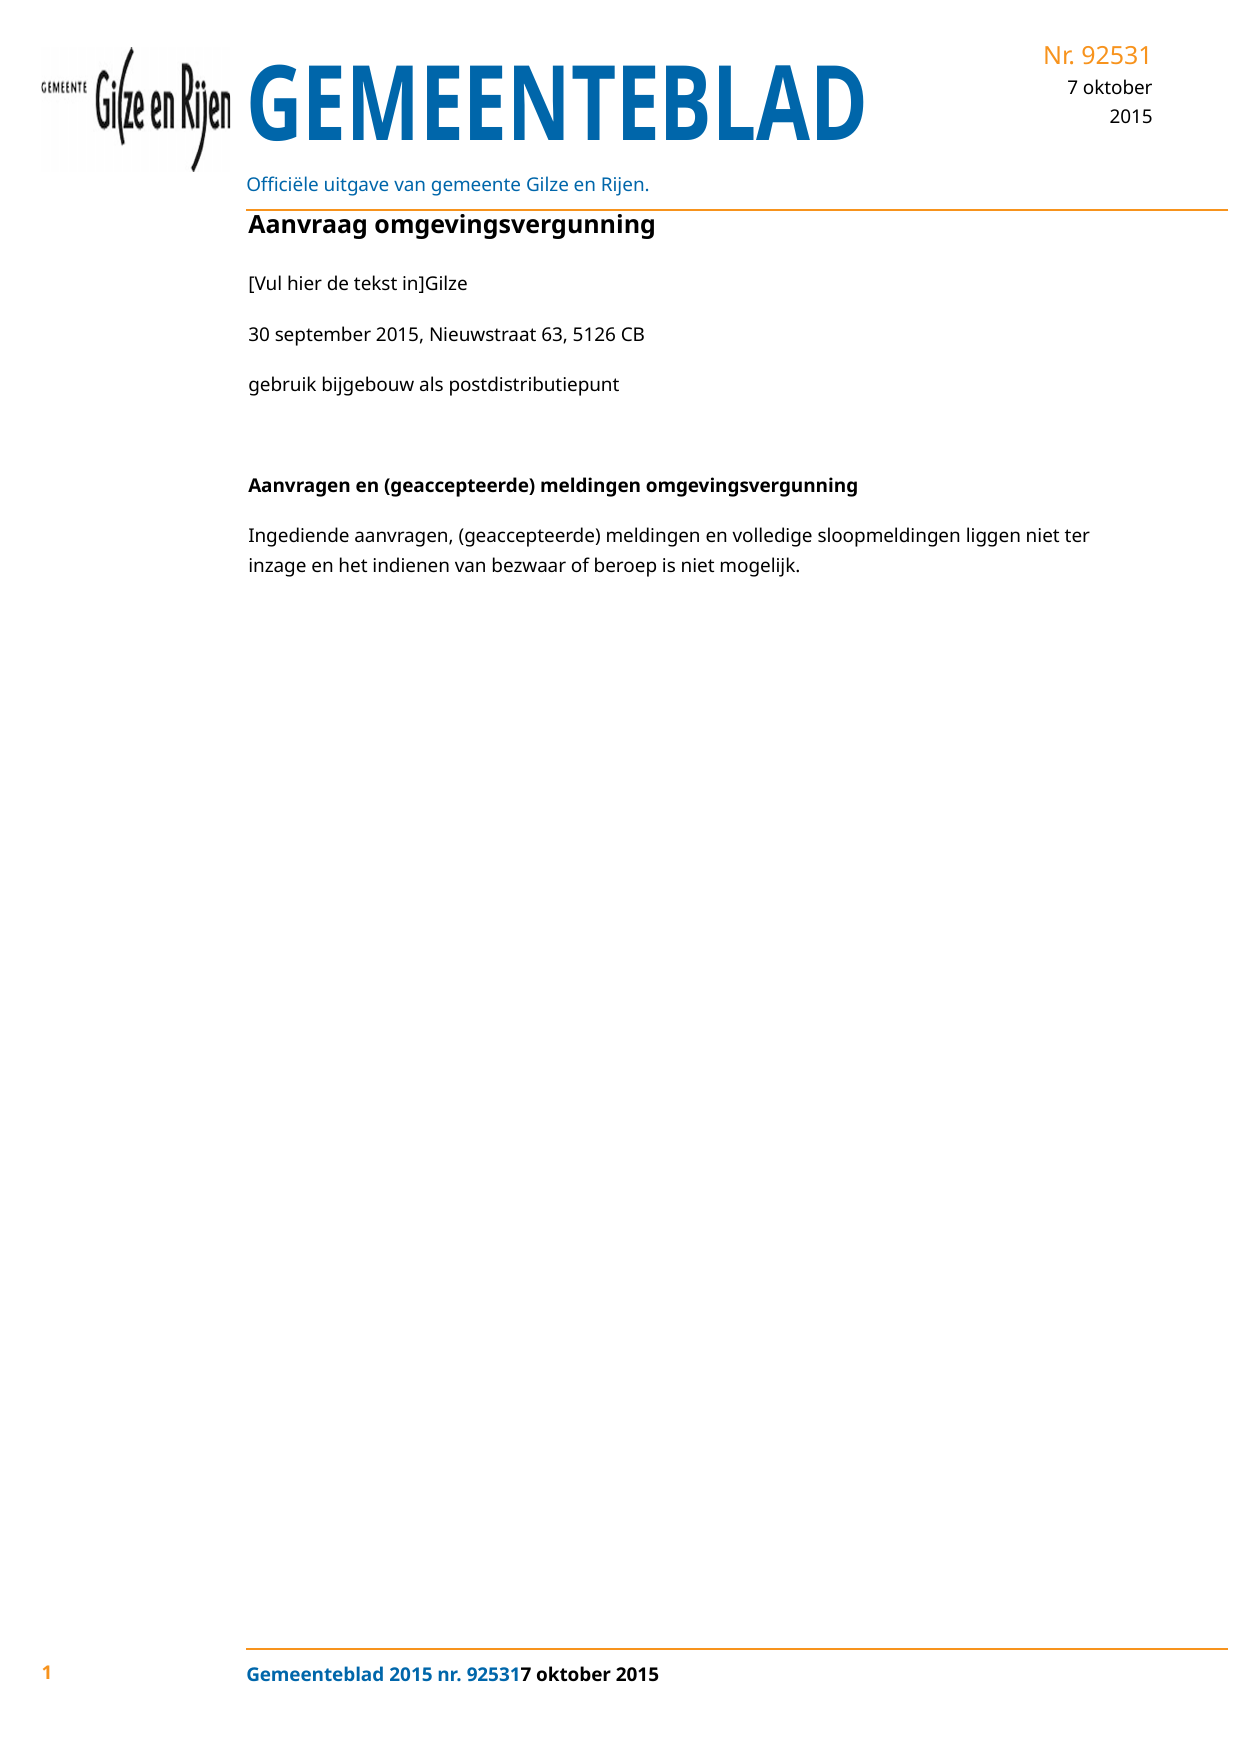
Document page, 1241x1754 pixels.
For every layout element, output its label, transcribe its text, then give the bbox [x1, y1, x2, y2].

text Aanvragen en (geaccepteerde) meldingen omgevingsvergunning [248, 472, 1152, 498]
text [Vul hier de tekst in]Gilze [248, 270, 1152, 296]
text 30 september 2015, Nieuwstraat 63, 5126 CB [248, 321, 1152, 346]
text Aanvraag omgevingsvergunning [248, 211, 1152, 241]
text Ingediende aanvragen, (geaccepteerde) meldingen en volledige sloopmeldingen liggen niet ter inzage en het indienen van bezwaar of beroep is niet mogelijk. [248, 522, 1152, 578]
text gebruik bijgebouw als postdistributiepunt [248, 371, 1152, 397]
picture [41, 47, 231, 172]
